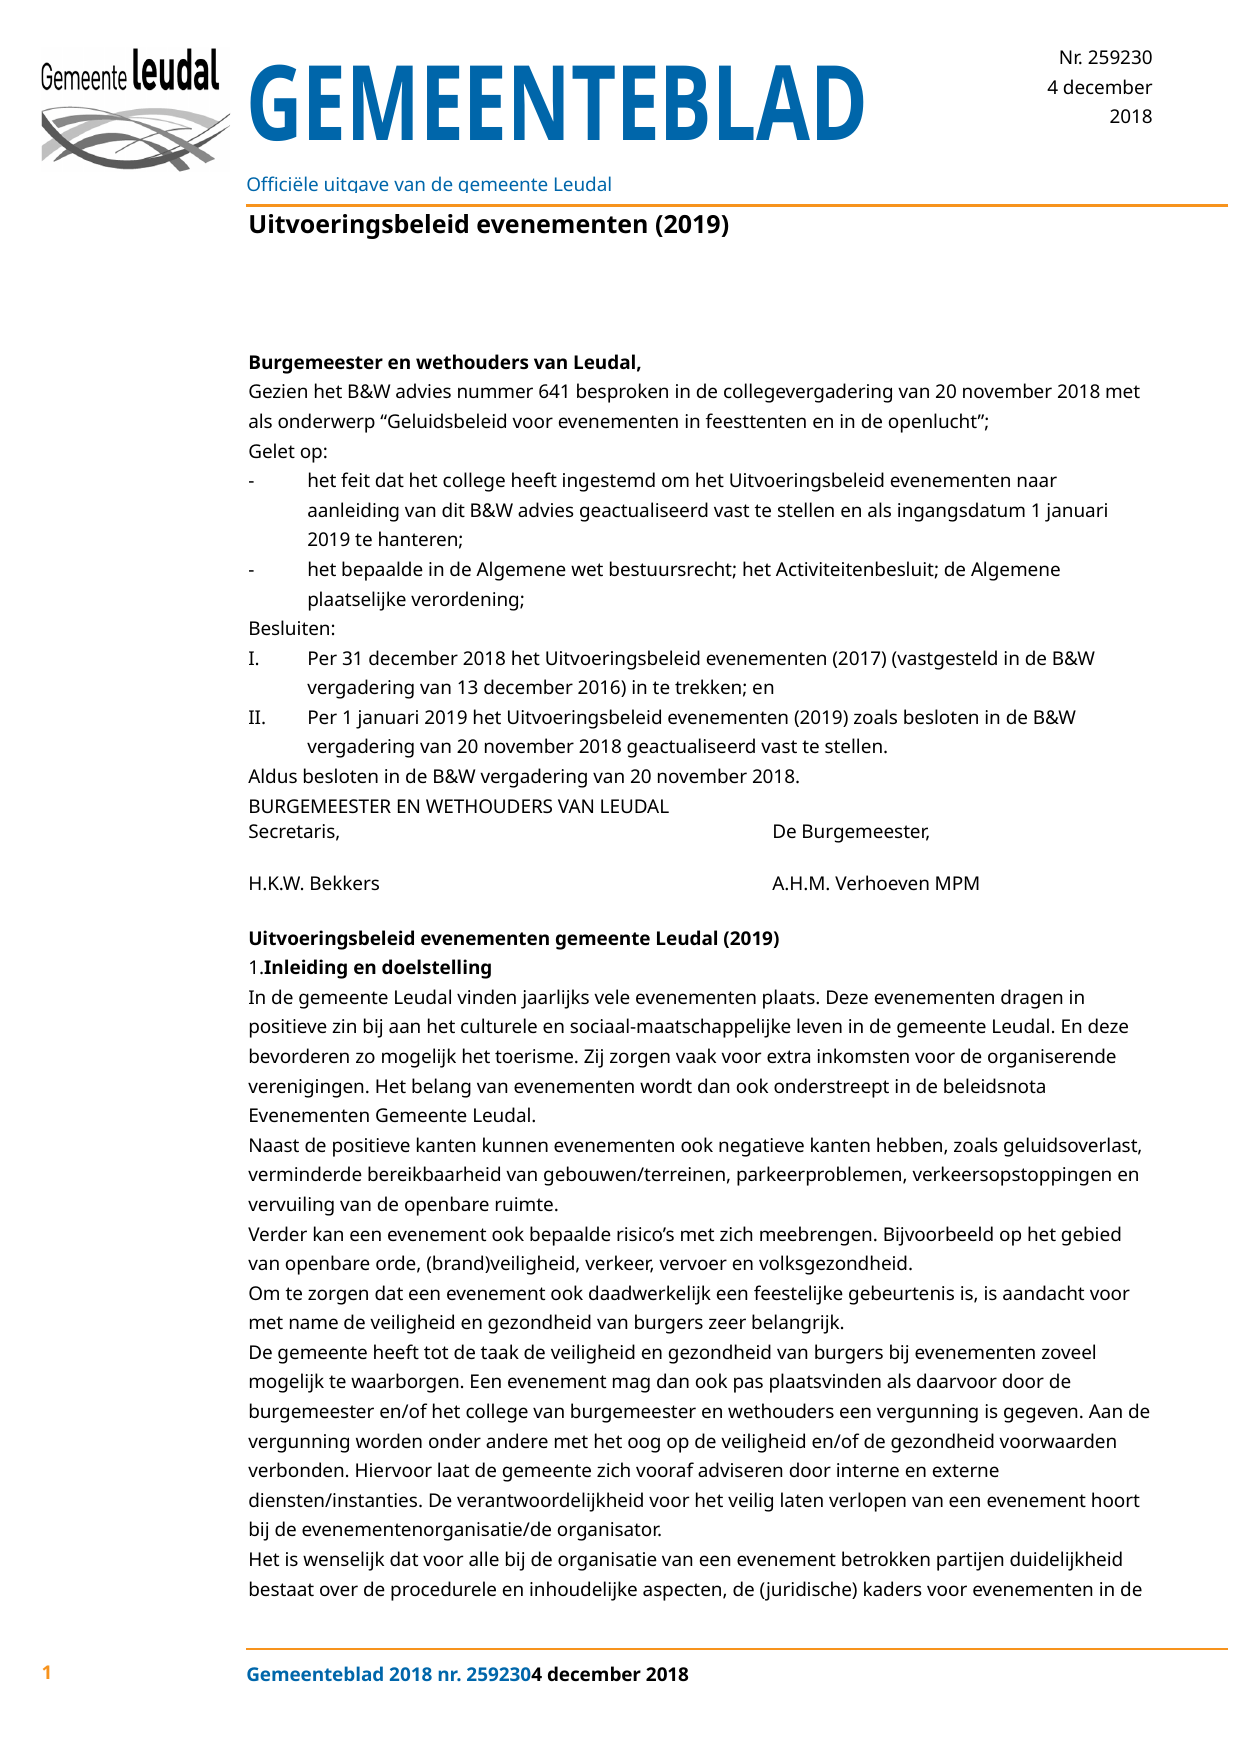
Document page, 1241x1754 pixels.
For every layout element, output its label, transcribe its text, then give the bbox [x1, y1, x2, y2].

text Het is wenselijk dat voor alle bij de organisatie van een evenement betrokken partijen duidelijkheid bestaat over de procedurele en inhoudelijke aspecten, de (juridische) kaders voor evenementen in de [248, 1546, 1152, 1601]
list Per 31 december 2018 het Uitvoeringsbeleid evenementen (2017) (vastgesteld in de B&W vergadering van 13 december 2016) in te trekken; en [248, 645, 1152, 700]
picture [41, 47, 231, 172]
list het bepaalde in de Algemene wet bestuursrecht; het Activiteitenbesluit; de Algemene plaatselijke verordening; [248, 556, 1152, 612]
table_cell H.K.W. Bekkers [248, 870, 772, 896]
text Burgemeester en wethouders van Leudal, [248, 349, 1152, 375]
table_cell De Burgemeester, [772, 819, 1152, 844]
text De gemeente heeft tot de taak de veiligheid en gezondheid van burgers bij evenementen zoveel mogelijk te waarborgen. Een evenement mag dan ook pas plaatsvinden als daarvoor door de burgemeester en/of het college van burgemeester en wethouders een vergunning is gegeven. Aan de vergunning worden onder andere met het oog op de veiligheid en/of de gezondheid voorwaarden verbonden. Hiervoor laat de gemeente zich vooraf adviseren door interne en externe diensten/instanties. De verantwoordelijkheid voor het veilig laten verlopen van een evenement hoort bij de evenementenorganisatie/de organisator. [248, 1339, 1152, 1542]
text Aldus besloten in de B&W vergadering van 20 november 2018. [248, 763, 1152, 789]
table_cell [772, 845, 1152, 870]
text Naast de positieve kanten kunnen evenementen ook negatieve kanten hebben, zoals geluidsoverlast, verminderde bereikbaarheid van gebouwen/terreinen, parkeerproblemen, verkeersopstoppingen en vervuiling van de openbare ruimte. [248, 1132, 1152, 1217]
table_header BURGEMEESTER EN WETHOUDERS VAN LEUDAL [248, 793, 1152, 819]
table_cell [248, 896, 1152, 922]
text Uitvoeringsbeleid evenementen (2019) [248, 207, 1152, 241]
table_cell Secretaris, [248, 819, 772, 844]
text Gelet op: [248, 438, 1152, 464]
text 1.Inleiding en doelstelling [248, 954, 1152, 980]
text Besluiten: [248, 615, 1152, 641]
table_cell A.H.M. Verhoeven MPM [772, 870, 1152, 896]
list Per 1 januari 2019 het Uitvoeringsbeleid evenementen (2019) zoals besloten in de B&W vergadering van 20 november 2018 geactualiseerd vast te stellen. [248, 704, 1152, 759]
text Om te zorgen dat een evenement ook daadwerkelijk een feestelijke gebeurtenis is, is aandacht voor met name de veiligheid en gezondheid van burgers zeer belangrijk. [248, 1280, 1152, 1335]
text Uitvoeringsbeleid evenementen gemeente Leudal (2019) [248, 925, 1152, 951]
text In de gemeente Leudal vinden jaarlijks vele evenementen plaats. Deze evenementen dragen in positieve zin bij aan het culturele en sociaal-maatschappelijke leven in de gemeente Leudal. En deze bevorderen zo mogelijk het toerisme. Zij zorgen vaak voor extra inkomsten voor de organiserende verenigingen. Het belang van evenementen wordt dan ook onderstreept in de beleidsnota Evenementen Gemeente Leudal. [248, 984, 1152, 1128]
list het feit dat het college heeft ingestemd om het Uitvoeringsbeleid evenementen naar aanleiding van dit B&W advies geactualiseerd vast te stellen en als ingangsdatum 1 januari 2019 te hanteren; [248, 467, 1152, 552]
text Gezien het B&W advies nummer 641 besproken in de collegevergadering van 20 november 2018 met als onderwerp “Geluidsbeleid voor evenementen in feesttenten en in de openlucht”; [248, 379, 1152, 434]
table_cell [248, 845, 772, 870]
text Verder kan een evenement ook bepaalde risico’s met zich meebrengen. Bijvoorbeeld op het gebied van openbare orde, (brand)veiligheid, verkeer, vervoer en volksgezondheid. [248, 1221, 1152, 1276]
